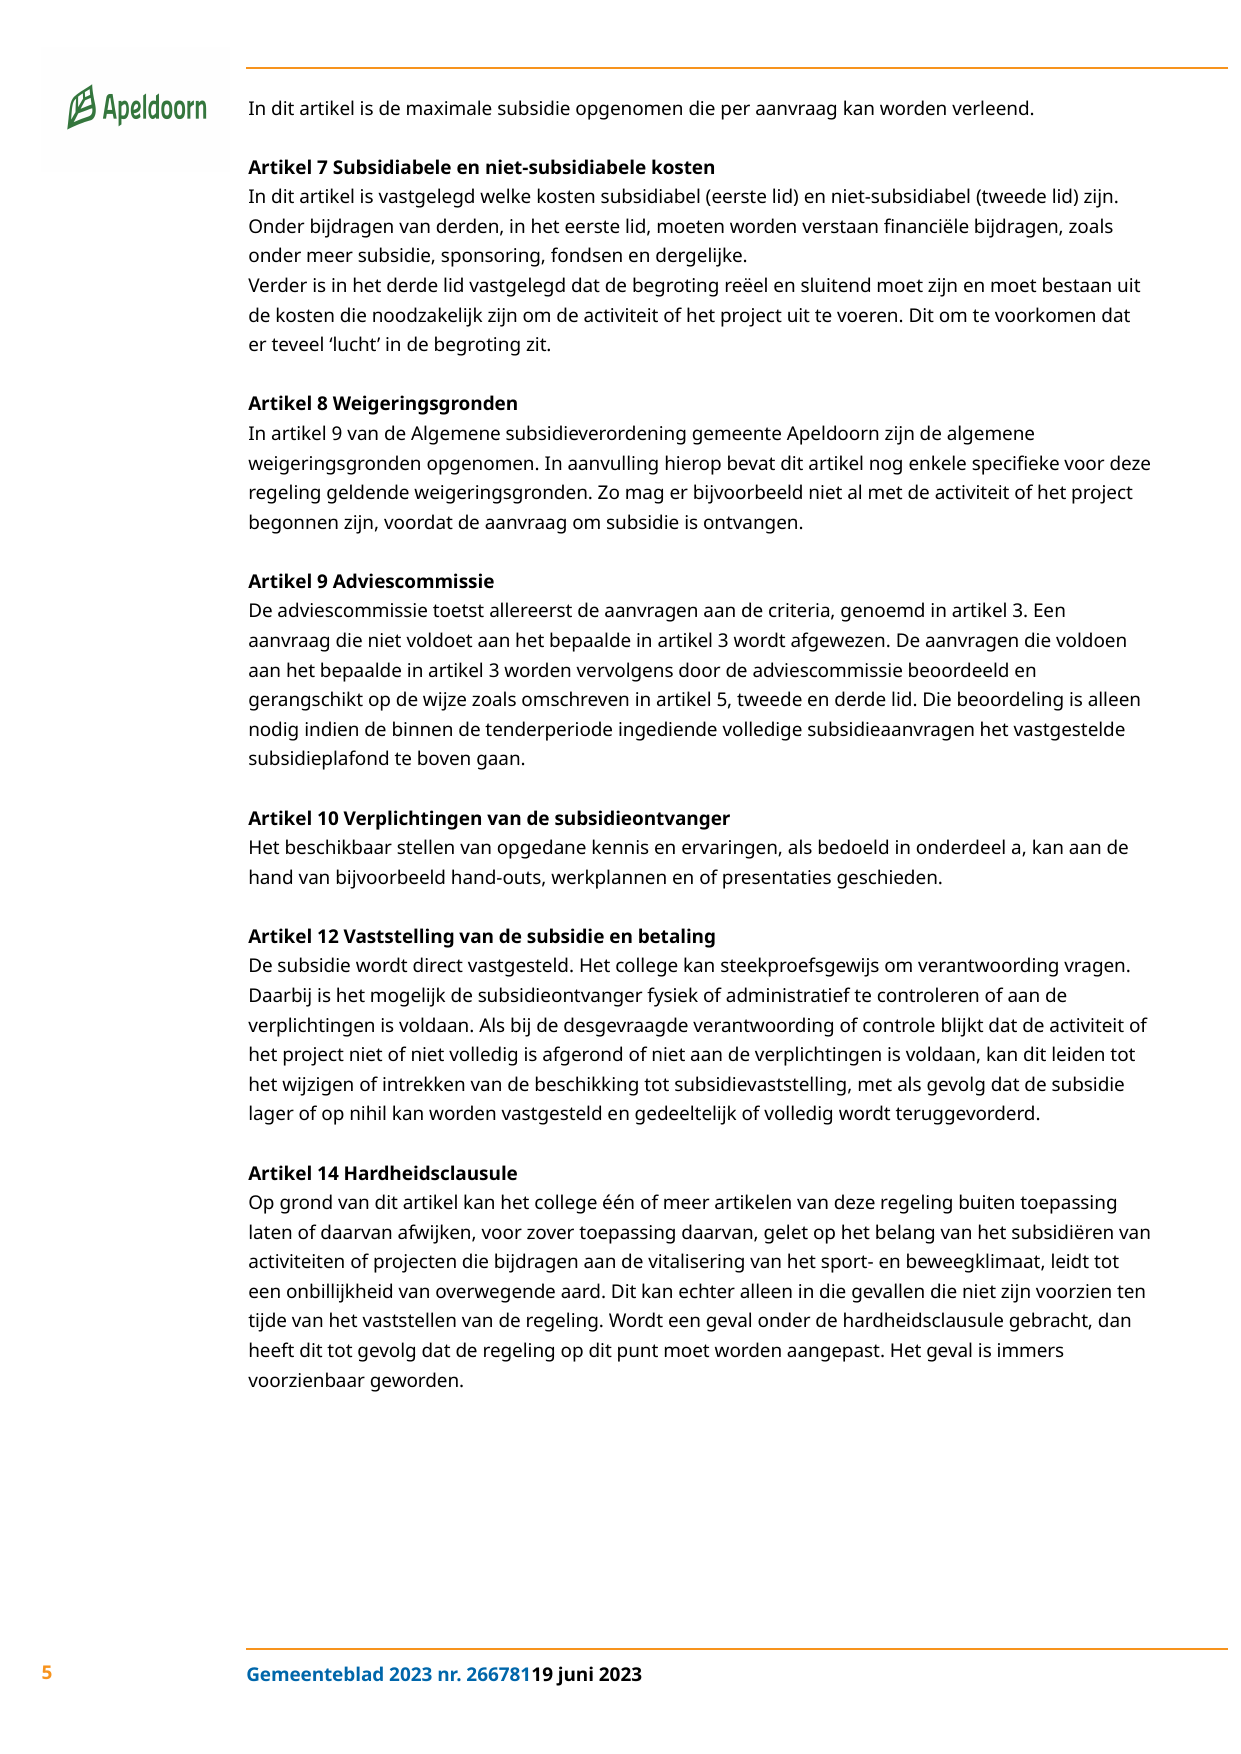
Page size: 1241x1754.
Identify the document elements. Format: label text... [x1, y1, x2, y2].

text De adviescommissie toetst allereerst de aanvragen aan de criteria, genoemd in artikel 3. Een aanvraag die niet voldoet aan het bepaalde in artikel 3 wordt afgewezen. De aanvragen die voldoen aan het bepaalde in artikel 3 worden vervolgens door de adviescommissie beoordeeld en gerangschikt op de wijze zoals omschreven in artikel 5, tweede en derde lid. Die beoordeling is alleen nodig indien de binnen de tenderperiode ingediende volledige subsidieaanvragen het vastgestelde subsidieplafond te boven gaan. [248, 598, 1152, 771]
text Artikel 8 Weigeringsgronden [248, 391, 1152, 416]
text In dit artikel is vastgelegd welke kosten subsidiabel (eerste lid) en niet-subsidiabel (tweede lid) zijn. Onder bijdragen van derden, in het eerste lid, moeten worden verstaan financiële bijdragen, zoals onder meer subsidie, sponsoring, fondsen en dergelijke. [248, 183, 1152, 268]
text Artikel 10 Verplichtingen van de subsidieontvanger [248, 805, 1152, 831]
text De subsidie wordt direct vastgesteld. Het college kan steekproefsgewijs om verantwoording vragen. Daarbij is het mogelijk de subsidieontvanger fysiek of administratief te controleren of aan de verplichtingen is voldaan. Als bij de desgevraagde verantwoording of controle blijkt dat de activiteit of het project niet of niet volledig is afgerond of niet aan de verplichtingen is voldaan, kan dit leiden tot het wijzigen of intrekken van de beschikking tot subsidievaststelling, met als gevolg dat de subsidie lager of op nihil kan worden vastgesteld en gedeeltelijk of volledig wordt teruggevorderd. [248, 953, 1152, 1126]
text Artikel 9 Adviescommissie [248, 568, 1152, 594]
text Artikel 14 Hardheidsclausule [248, 1160, 1152, 1186]
text In dit artikel is de maximale subsidie opgenomen die per aanvraag kan worden verleend. [248, 95, 1152, 121]
text Artikel 7 Subsidiabele en niet-subsidiabele kosten [248, 154, 1152, 180]
text Op grond van dit artikel kan het college één of meer artikelen van deze regeling buiten toepassing laten of daarvan afwijken, voor zover toepassing daarvan, gelet op het belang van het subsidiëren van activiteiten of projecten die bijdragen aan de vitalisering van het sport- en beweegklimaat, leidt tot een onbillijkheid van overwegende aard. Dit kan echter alleen in die gevallen die niet zijn voorzien ten tijde van het vaststellen van de regeling. Wordt een geval onder de hardheidsclausule gebracht, dan heeft dit tot gevolg dat de regeling op dit punt moet worden aangepast. Het geval is immers voorzienbaar geworden. [248, 1189, 1152, 1393]
text Het beschikbaar stellen van opgedane kennis en ervaringen, als bedoeld in onderdeel a, kan aan de hand van bijvoorbeeld hand-outs, werkplannen en of presentaties geschieden. [248, 834, 1152, 890]
text Verder is in het derde lid vastgelegd dat de begroting reëel en sluitend moet zijn en moet bestaan uit de kosten die noodzakelijk zijn om de activiteit of het project uit te voeren. Dit om te voorkomen dat er teveel ‘lucht’ in de begroting zit. [248, 272, 1152, 357]
text Artikel 12 Vaststelling van de subsidie en betaling [248, 923, 1152, 949]
picture [41, 47, 231, 172]
text In artikel 9 van de Algemene subsidieverordening gemeente Apeldoorn zijn de algemene weigeringsgronden opgenomen. In aanvulling hierop bevat dit artikel nog enkele specifieke voor deze regeling geldende weigeringsgronden. Zo mag er bijvoorbeeld niet al met de activiteit of het project begonnen zijn, voordat de aanvraag om subsidie is ontvangen. [248, 420, 1152, 535]
